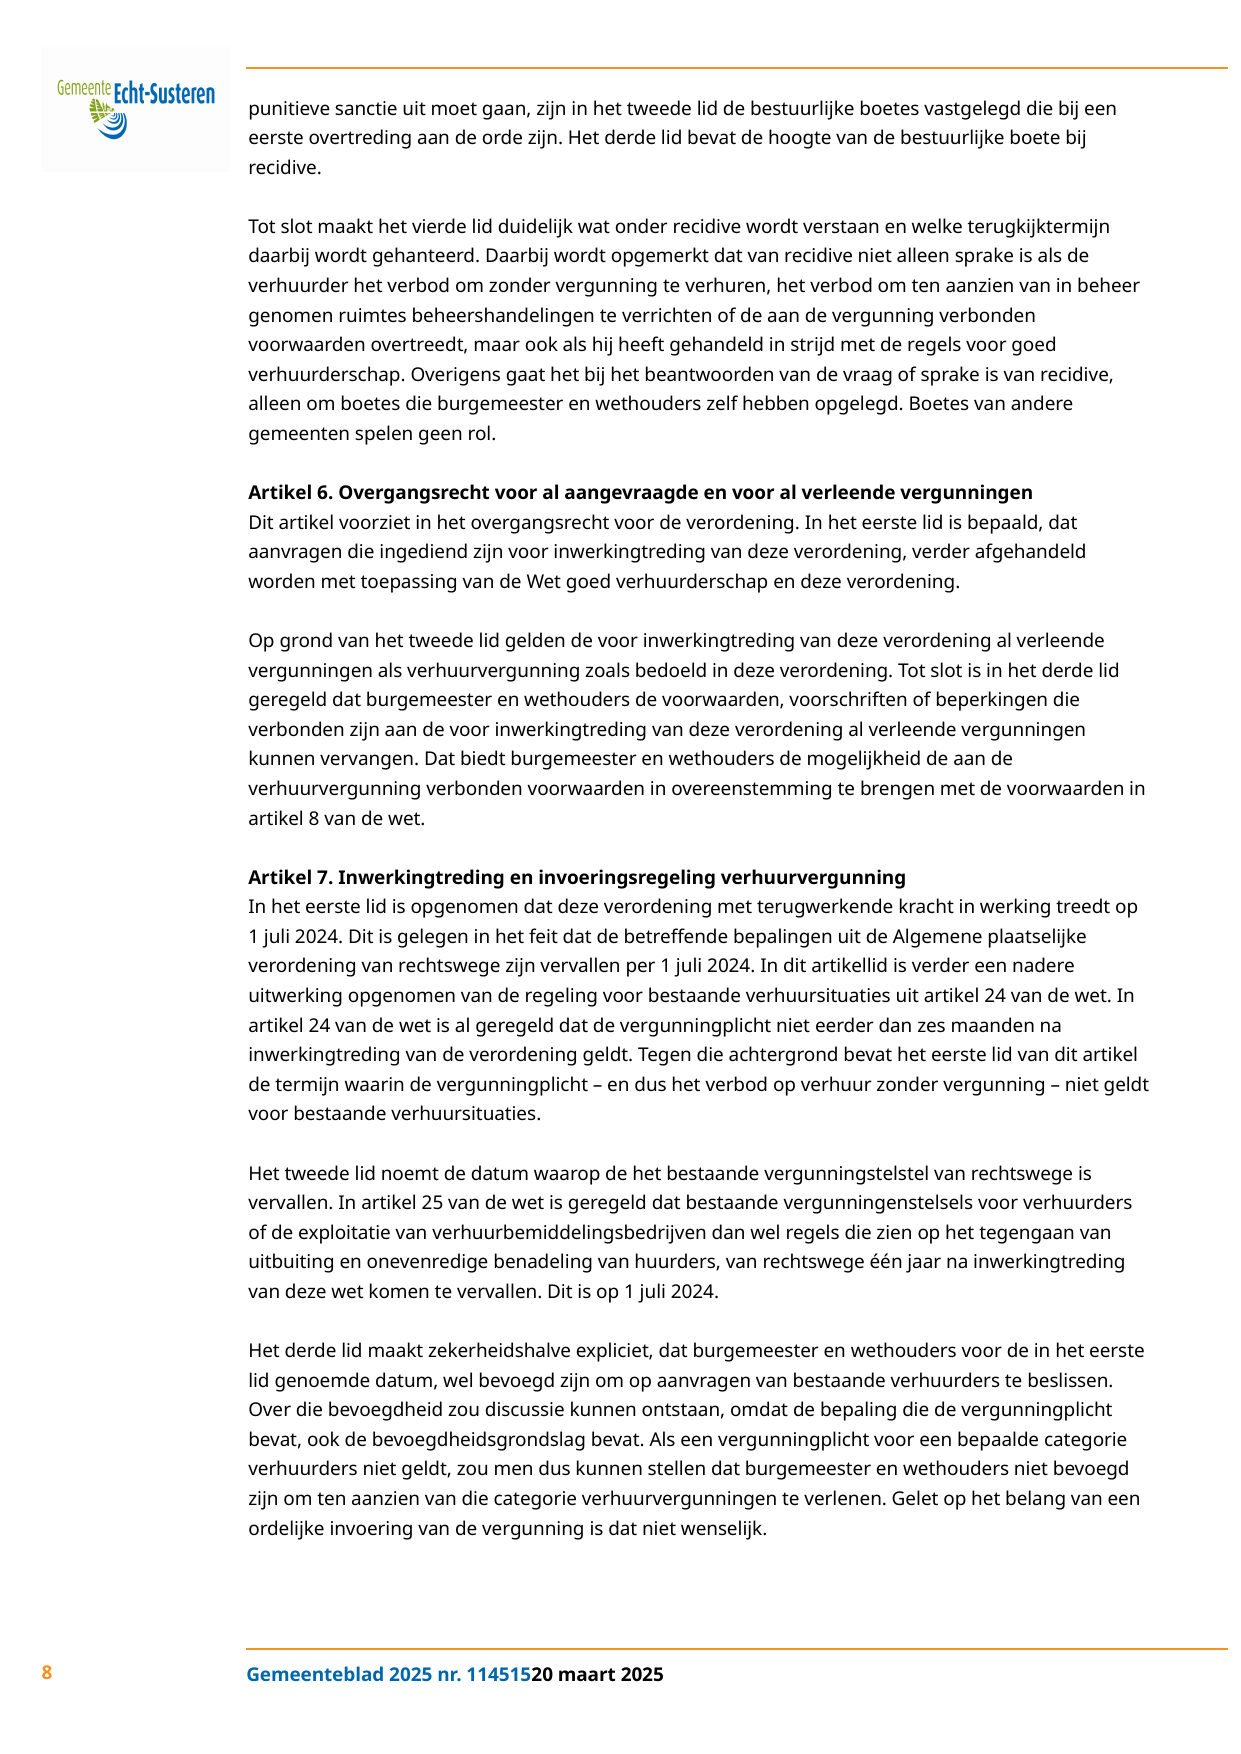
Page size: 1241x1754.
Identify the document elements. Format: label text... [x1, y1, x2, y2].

text Het tweede lid noemt de datum waarop de het bestaande vergunningstelstel van rechtswege is vervallen. In artikel 25 van de wet is geregeld dat bestaande vergunningenstelsels voor verhuurders of de exploitatie van verhuurbemiddelingsbedrijven dan wel regels die zien op het tegengaan van uitbuiting en onevenredige benadeling van huurders, van rechtswege één jaar na inwerkingtreding van deze wet komen te vervallen. Dit is op 1 juli 2024. [248, 1160, 1152, 1304]
picture [41, 47, 231, 172]
text Dit artikel voorziet in het overgangsrecht voor de verordening. In het eerste lid is bepaald, dat aanvragen die ingediend zijn voor inwerkingtreding van deze verordening, verder afgehandeld worden met toepassing van de Wet goed verhuurderschap en deze verordening. [248, 509, 1152, 594]
text In het eerste lid is opgenomen dat deze verordening met terugwerkende kracht in werking treedt op 1 juli 2024. Dit is gelegen in het feit dat de betreffende bepalingen uit de Algemene plaatselijke verordening van rechtswege zijn vervallen per 1 juli 2024. In dit artikellid is verder een nadere uitwerking opgenomen van de regeling voor bestaande verhuursituaties uit artikel 24 van de wet. In artikel 24 van de wet is al geregeld dat de vergunningplicht niet eerder dan zes maanden na inwerkingtreding van de verordening geldt. Tegen die achtergrond bevat het eerste lid van dit artikel de termijn waarin de vergunningplicht – en dus het verbod op verhuur zonder vergunning – niet geldt voor bestaande verhuursituaties. [248, 893, 1152, 1126]
text Artikel 7. Inwerkingtreding en invoeringsregeling verhuurvergunning [248, 864, 1152, 890]
text punitieve sanctie uit moet gaan, zijn in het tweede lid de bestuurlijke boetes vastgelegd die bij een eerste overtreding aan de orde zijn. Het derde lid bevat de hoogte van de bestuurlijke boete bij recidive. [248, 95, 1152, 180]
text Tot slot maakt het vierde lid duidelijk wat onder recidive wordt verstaan en welke terugkijktermijn daarbij wordt gehanteerd. Daarbij wordt opgemerkt dat van recidive niet alleen sprake is als de verhuurder het verbod om zonder vergunning te verhuren, het verbod om ten aanzien van in beheer genomen ruimtes beheershandelingen te verrichten of de aan de vergunning verbonden voorwaarden overtreedt, maar ook als hij heeft gehandeld in strijd met de regels voor goed verhuurderschap. Overigens gaat het bij het beantwoorden van de vraag of sprake is van recidive, alleen om boetes die burgemeester en wethouders zelf hebben opgelegd. Boetes van andere gemeenten spelen geen rol. [248, 213, 1152, 446]
text Het derde lid maakt zekerheidshalve expliciet, dat burgemeester en wethouders voor de in het eerste lid genoemde datum, wel bevoegd zijn om op aanvragen van bestaande verhuurders te beslissen. Over die bevoegdheid zou discussie kunnen ontstaan, omdat de bepaling die de vergunningplicht bevat, ook de bevoegdheidsgrondslag bevat. Als een vergunningplicht voor een bepaalde categorie verhuurders niet geldt, zou men dus kunnen stellen dat burgemeester en wethouders niet bevoegd zijn om ten aanzien van die categorie verhuurvergunningen te verlenen. Gelet op het belang van een ordelijke invoering van de vergunning is dat niet wenselijk. [248, 1337, 1152, 1541]
text Artikel 6. Overgangsrecht voor al aangevraagde en voor al verleende vergunningen [248, 479, 1152, 505]
text Op grond van het tweede lid gelden de voor inwerkingtreding van deze verordening al verleende vergunningen als verhuurvergunning zoals bedoeld in deze verordening. Tot slot is in het derde lid geregeld dat burgemeester en wethouders de voorwaarden, voorschriften of beperkingen die verbonden zijn aan de voor inwerkingtreding van deze verordening al verleende vergunningen kunnen vervangen. Dat biedt burgemeester en wethouders de mogelijkheid de aan de verhuurvergunning verbonden voorwaarden in overeenstemming te brengen met de voorwaarden in artikel 8 van de wet. [248, 627, 1152, 831]
